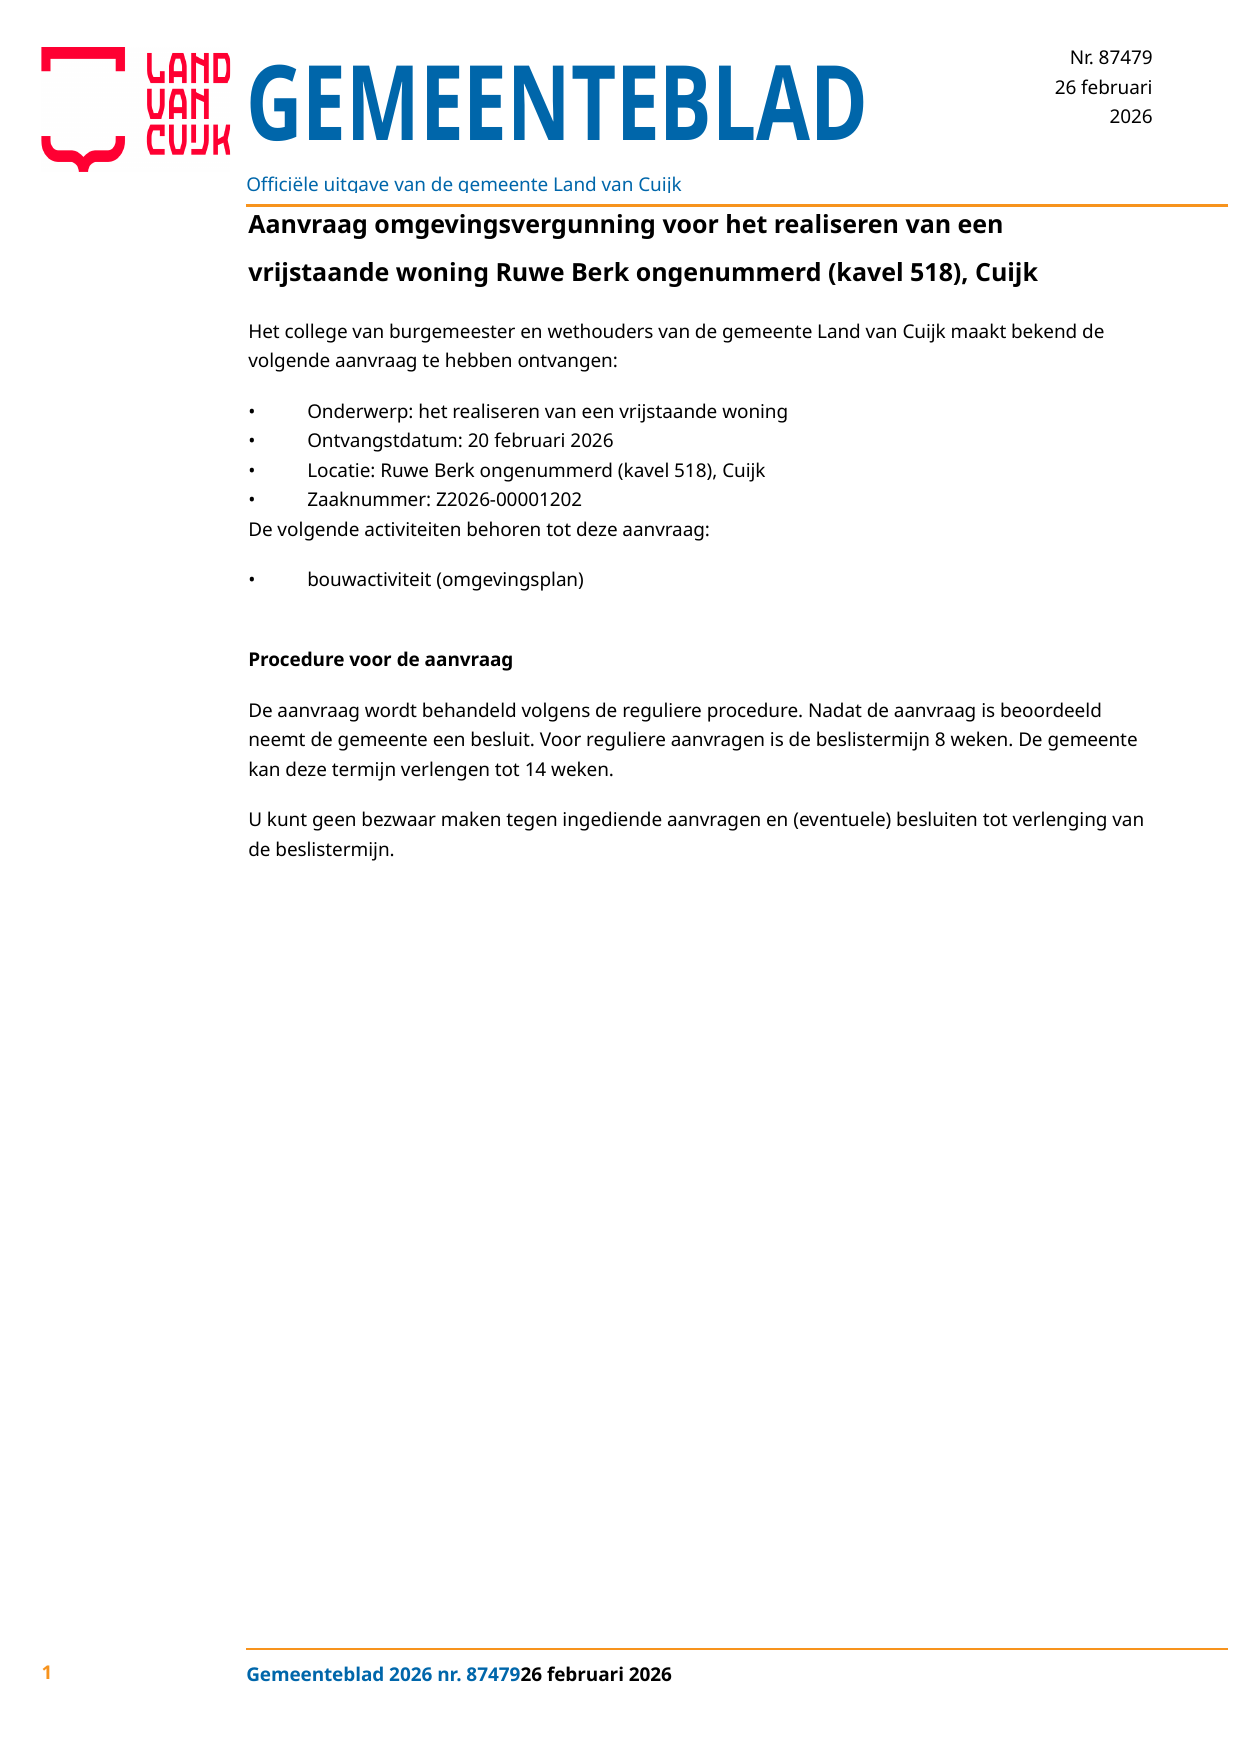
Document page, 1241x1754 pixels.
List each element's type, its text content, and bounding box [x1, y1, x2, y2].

list bouwactiviteit (omgevingsplan) [248, 567, 1152, 592]
list Locatie: Ruwe Berk ongenummerd (kavel 518), Cuijk [248, 457, 1152, 483]
text Procedure voor de aanvraag [248, 647, 1152, 672]
picture [41, 47, 231, 172]
text De aanvraag wordt behandeld volgens de reguliere procedure. Nadat de aanvraag is beoordeeld neemt de gemeente een besluit. Voor reguliere aanvragen is de beslistermijn 8 weken. De gemeente kan deze termijn verlengen tot 14 weken. [248, 697, 1152, 782]
text Het college van burgemeester en wethouders van de gemeente Land van Cuijk maakt bekend de volgende aanvraag te hebben ontvangen: [248, 318, 1152, 373]
list Onderwerp: het realiseren van een vrijstaande woning [248, 398, 1152, 424]
text Aanvraag omgevingsvergunning voor het realiseren van een vrijstaande woning Ruwe Berk ongenummerd (kavel 518), Cuijk [248, 207, 1152, 288]
text De volgende activiteiten behoren tot deze aanvraag: [248, 516, 1152, 542]
text U kunt geen bezwaar maken tegen ingediende aanvragen en (eventuele) besluiten tot verlenging van de beslistermijn. [248, 807, 1152, 862]
list Zaaknummer: Z2026-00001202 [248, 487, 1152, 512]
list Ontvangstdatum: 20 februari 2026 [248, 427, 1152, 453]
